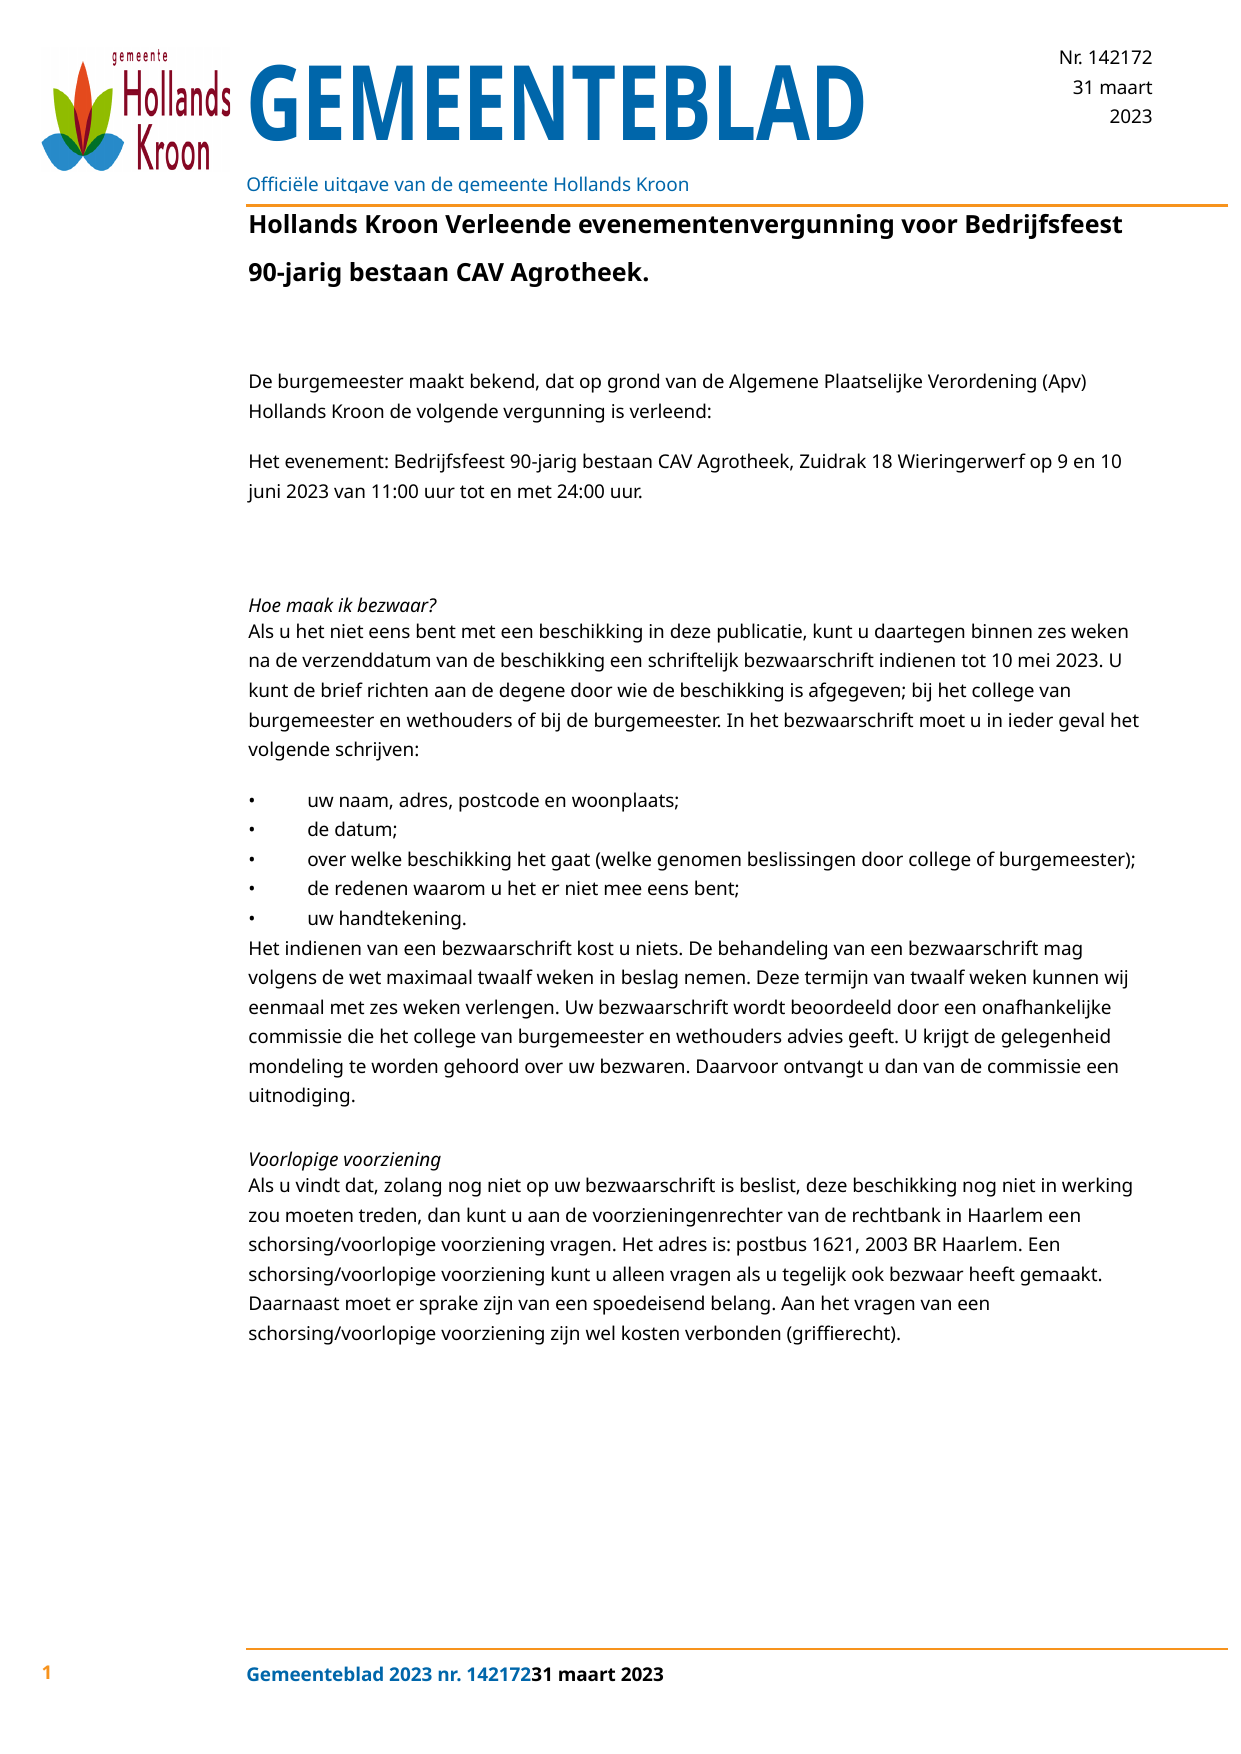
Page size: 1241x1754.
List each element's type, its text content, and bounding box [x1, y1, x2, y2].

picture [41, 47, 231, 172]
list over welke beschikking het gaat (welke genomen beslissingen door college of burgemeester); [248, 846, 1152, 872]
list de redenen waarom u het er niet mee eens bent; [248, 876, 1152, 901]
text Als u het niet eens bent met een beschikking in deze publicatie, kunt u daartegen binnen zes weken na de verzenddatum van de beschikking een schriftelijk bezwaarschrift indienen tot 10 mei 2023. U kunt de brief richten aan de degene door wie de beschikking is afgegeven; bij het college van burgemeester en wethouders of bij de burgemeester. In het bezwaarschrift moet u in ieder geval het volgende schrijven: [248, 618, 1152, 762]
list uw handtekening. [248, 905, 1152, 931]
text De burgemeester maakt bekend, dat op grond van de Algemene Plaatselijke Verordening (Apv) Hollands Kroon de volgende vergunning is verleend: [248, 368, 1152, 424]
list de datum; [248, 816, 1152, 842]
text Hoe maak ik bezwaar? [248, 592, 1152, 618]
text Het evenement: Bedrijfsfeest 90-jarig bestaan CAV Agrotheek, Zuidrak 18 Wieringerwerf op 9 en 10 juni 2023 van 11:00 uur tot en met 24:00 uur. [248, 448, 1152, 504]
list uw naam, adres, postcode en woonplaats; [248, 787, 1152, 812]
text Voorlopige voorziening [248, 1147, 1152, 1172]
text Het indienen van een bezwaarschrift kost u niets. De behandeling van een bezwaarschrift mag volgens de wet maximaal twaalf weken in beslag nemen. Deze termijn van twaalf weken kunnen wij eenmaal met zes weken verlengen. Uw bezwaarschrift wordt beoordeeld door een onafhankelijke commissie die het college van burgemeester en wethouders advies geeft. U krijgt de gelegenheid mondeling te worden gehoord over uw bezwaren. Daarvoor ontvangt u dan van de commissie een uitnodiging. [248, 935, 1152, 1108]
text Hollands Kroon Verleende evenementenvergunning voor Bedrijfsfeest 90-jarig bestaan CAV Agrotheek. [248, 207, 1152, 288]
text Als u vindt dat, zolang nog niet op uw bezwaarschrift is beslist, deze beschikking nog niet in werking zou moeten treden, dan kunt u aan de voorzieningenrechter van de rechtbank in Haarlem een schorsing/voorlopige voorziening vragen. Het adres is: postbus 1621, 2003 BR Haarlem. Een schorsing/voorlopige voorziening kunt u alleen vragen als u tegelijk ook bezwaar heeft gemaakt. Daarnaast moet er sprake zijn van een spoedeisend belang. Aan het vragen van een schorsing/voorlopige voorziening zijn wel kosten verbonden (griffierecht). [248, 1172, 1152, 1346]
